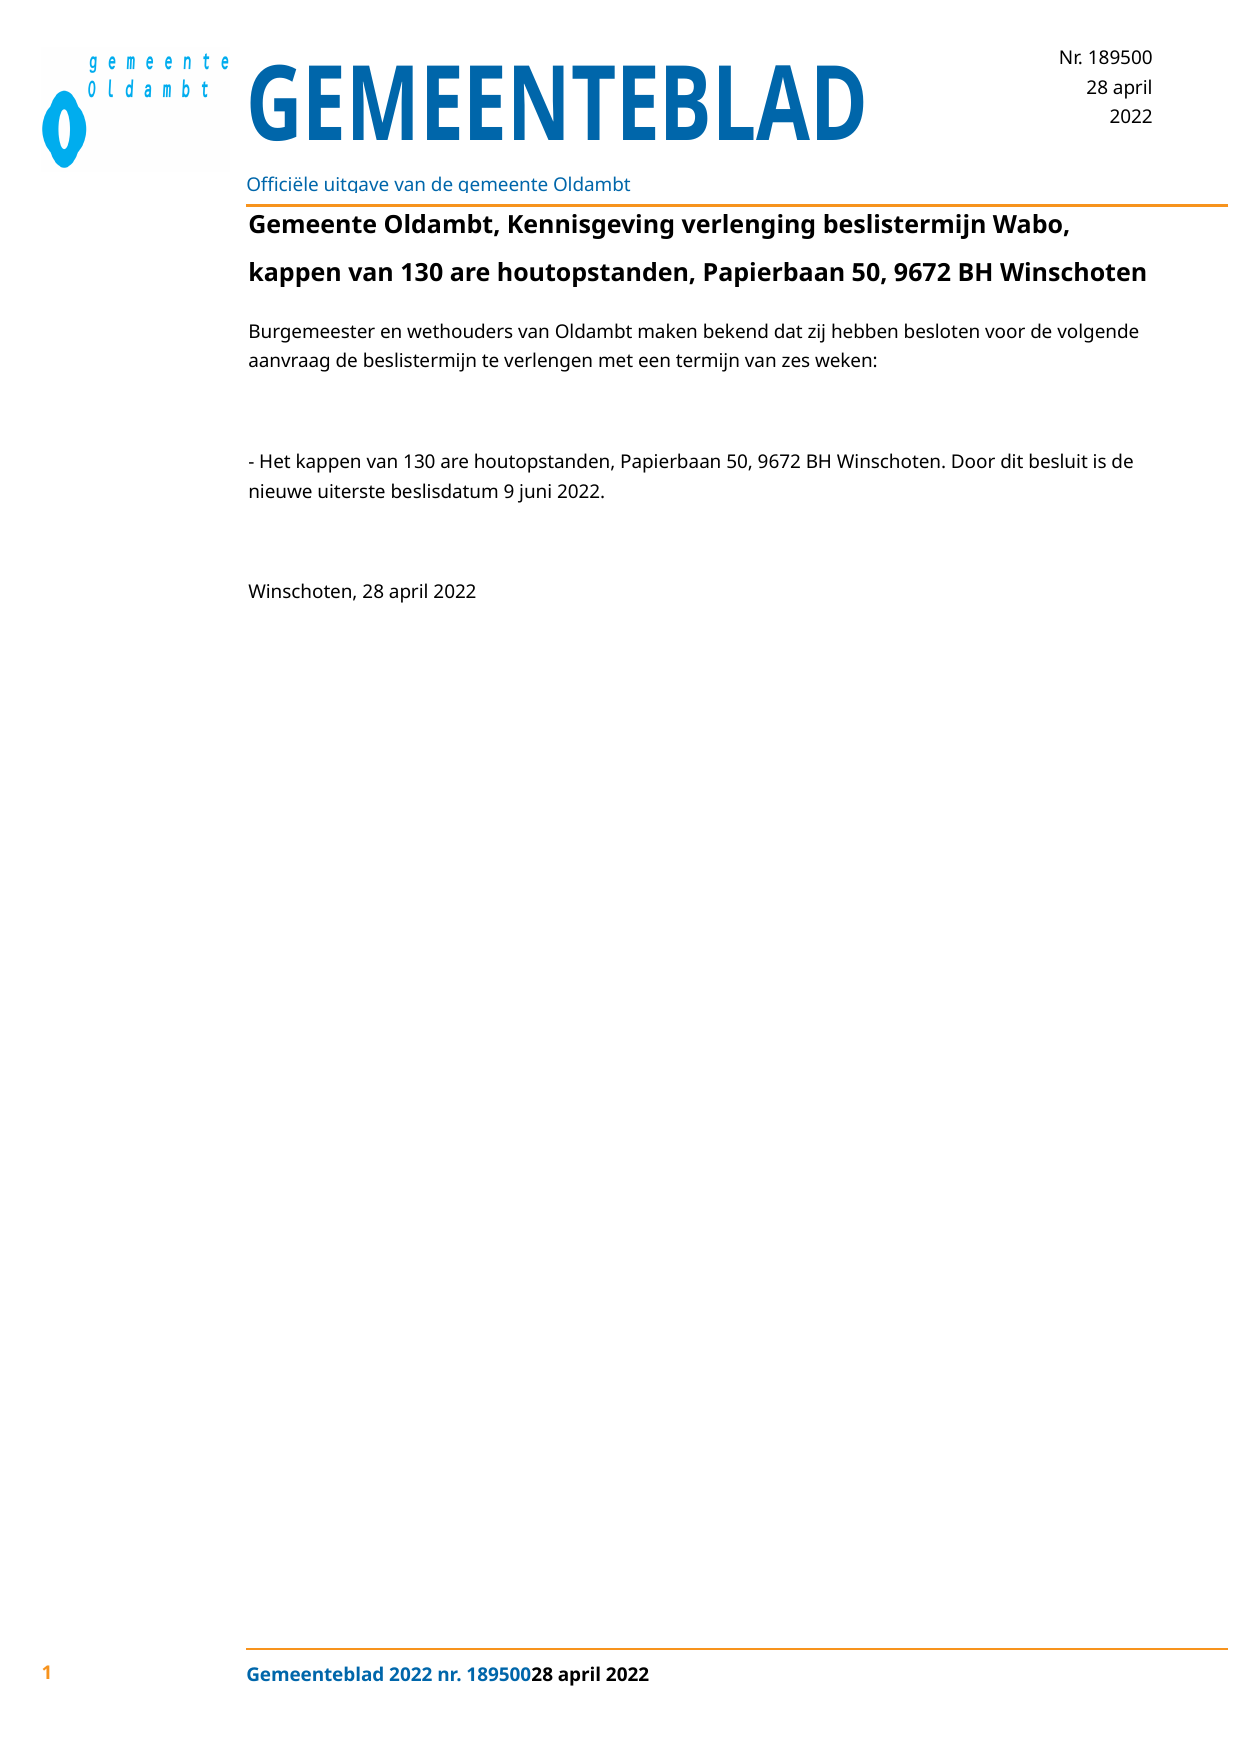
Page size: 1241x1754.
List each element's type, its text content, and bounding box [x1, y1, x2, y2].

text Burgemeester en wethouders van Oldambt maken bekend dat zij hebben besloten voor de volgende aanvraag de beslistermijn te verlengen met een termijn van zes weken: [248, 318, 1152, 373]
picture [41, 47, 231, 172]
text Winschoten, 28 april 2022 [248, 579, 1152, 604]
text - Het kappen van 130 are houtopstanden, Papierbaan 50, 9672 BH Winschoten. Door dit besluit is de nieuwe uiterste beslisdatum 9 juni 2022. [248, 448, 1152, 504]
text Gemeente Oldambt, Kennisgeving verlenging beslistermijn Wabo, kappen van 130 are houtopstanden, Papierbaan 50, 9672 BH Winschoten [248, 207, 1152, 288]
